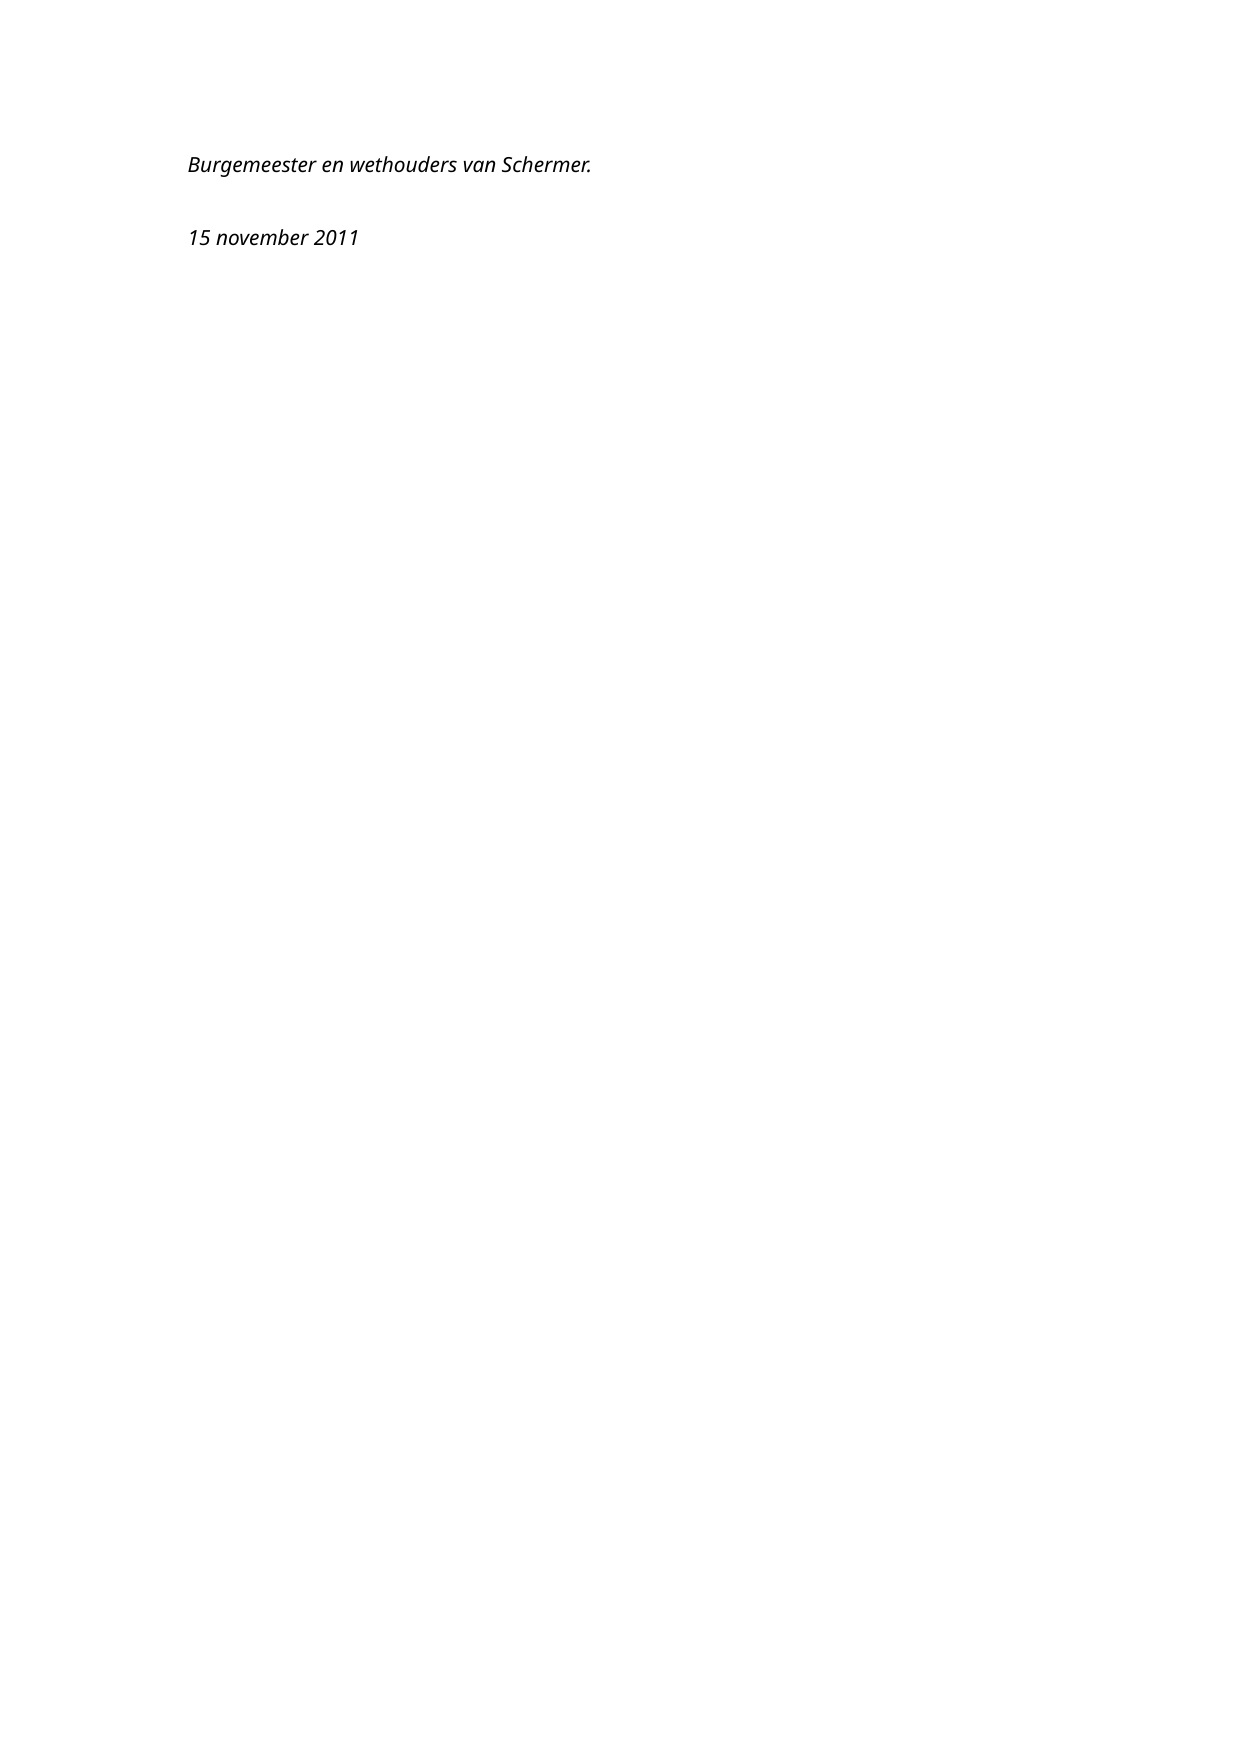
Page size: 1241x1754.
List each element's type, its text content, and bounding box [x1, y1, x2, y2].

text 15 november 2011 [187, 223, 1053, 252]
text Burgemeester en wethouders van Schermer. [187, 150, 1053, 178]
